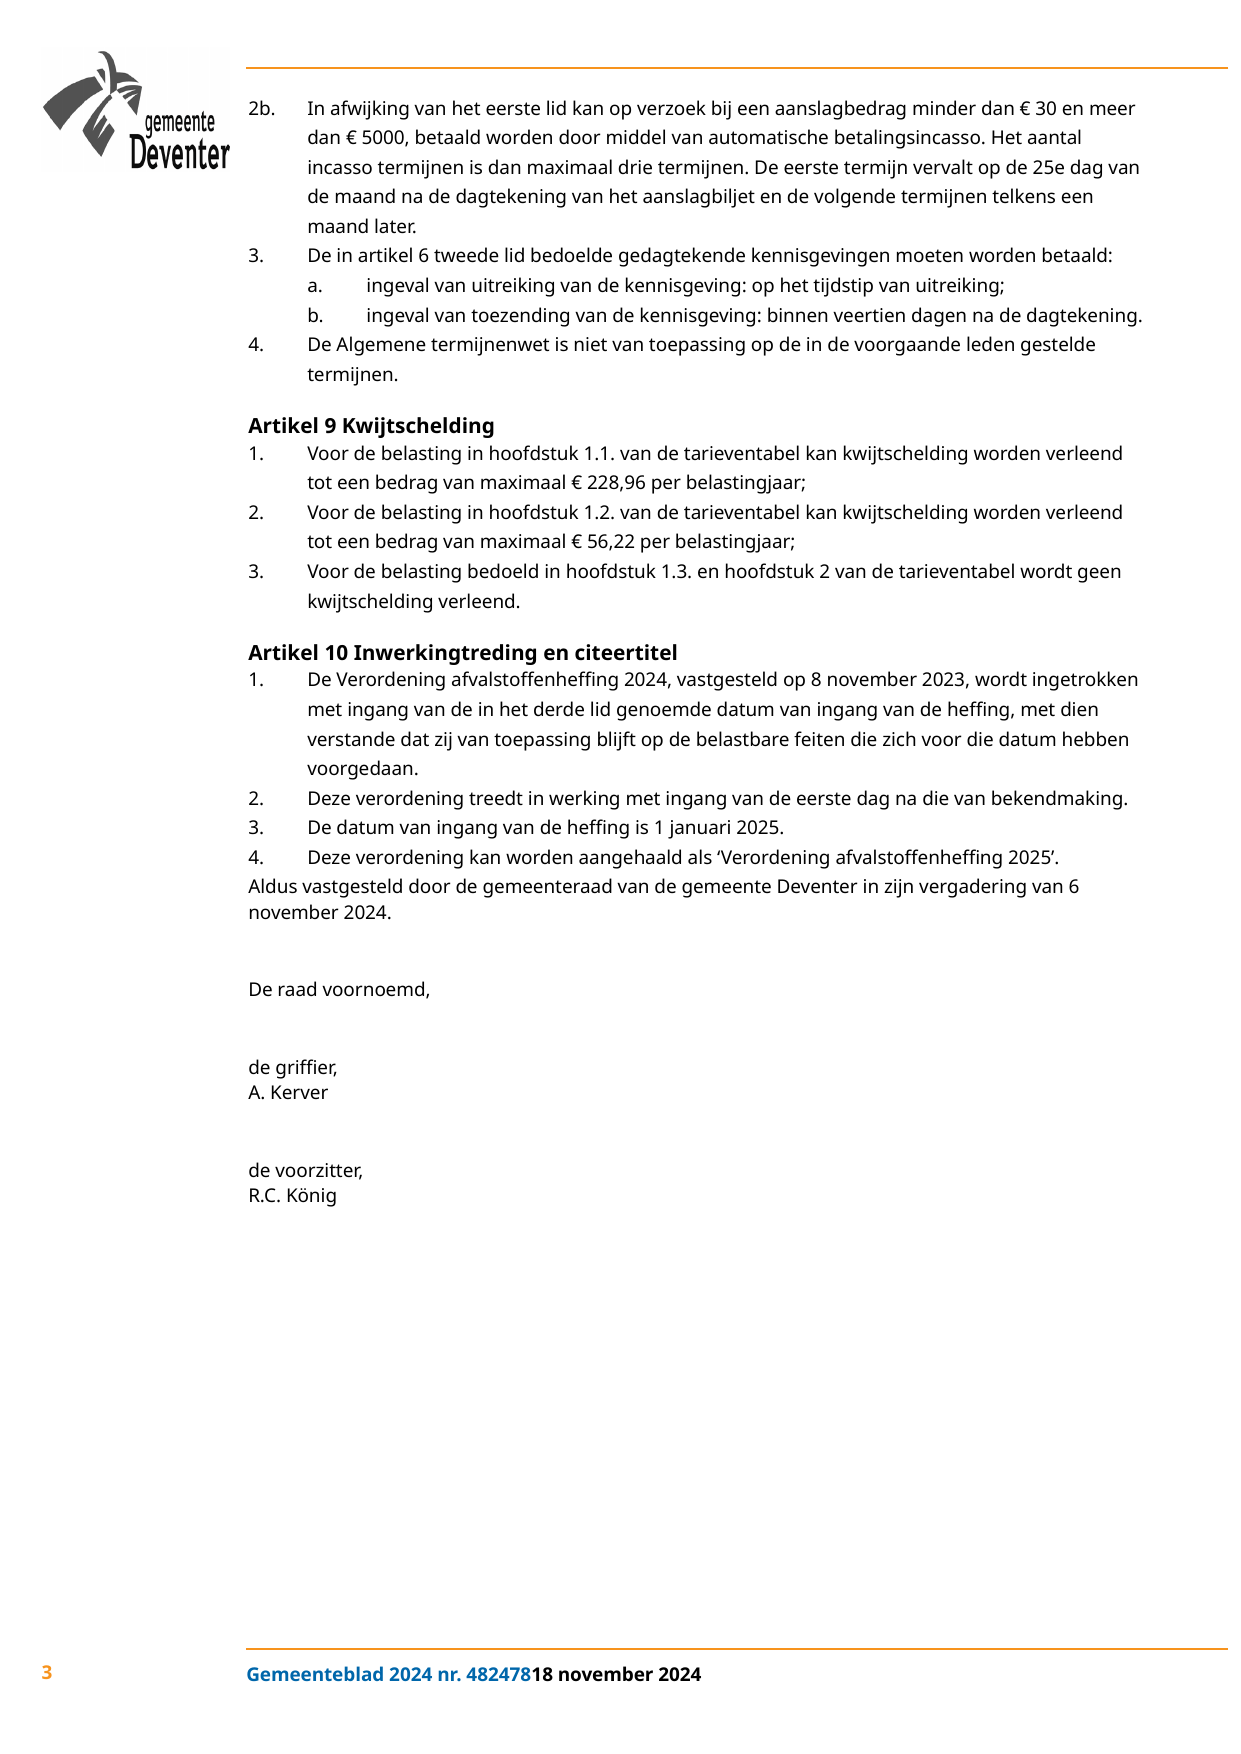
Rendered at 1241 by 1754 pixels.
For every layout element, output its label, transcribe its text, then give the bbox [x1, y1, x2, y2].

list Deze verordening kan worden aangehaald als ‘Verordening afvalstoffenheffing 2025’. [248, 844, 1152, 870]
picture [41, 47, 231, 172]
list De datum van ingang van de heffing is 1 januari 2025. [248, 814, 1152, 840]
list In afwijking van het eerste lid kan op verzoek bij een aanslagbedrag minder dan € 30 en meer dan € 5000, betaald worden door middel van automatische betalingsincasso. Het aantal incasso termijnen is dan maximaal drie termijnen. De eerste termijn vervalt op de 25e dag van de maand na de dagtekening van het aanslagbiljet en de volgende termijnen telkens een maand later. [248, 95, 1152, 239]
text Artikel 10 Inwerkingtreding en citeertitel [248, 638, 1152, 667]
list ingeval van uitreiking van de kennisgeving: op het tijdstip van uitreiking; [307, 272, 1152, 298]
text de voorzitter, [248, 1157, 1152, 1182]
list Voor de belasting in hoofdstuk 1.2. van de tarieventabel kan kwijtschelding worden verleend tot een bedrag van maximaal € 56,22 per belastingjaar; [248, 499, 1152, 554]
text Artikel 9 Kwijtschelding [248, 411, 1152, 440]
text De raad voornoemd, [248, 977, 1152, 1002]
list De Verordening afvalstoffenheffing 2024, vastgesteld op 8 november 2023, wordt ingetrokken met ingang van de in het derde lid genoemde datum van ingang van de heffing, met dien verstande dat zij van toepassing blijft op de belastbare feiten die zich voor die datum hebben voorgedaan. [248, 667, 1152, 781]
list Deze verordening treedt in werking met ingang van de eerste dag na die van bekendmaking. [248, 785, 1152, 811]
text A. Kerver [248, 1079, 1152, 1105]
text de griffier, [248, 1054, 1152, 1079]
list De in artikel 6 tweede lid bedoelde gedagtekende kennisgevingen moeten worden betaald: [248, 243, 1152, 268]
list Voor de belasting bedoeld in hoofdstuk 1.3. en hoofdstuk 2 van de tarieventabel wordt geen kwijtschelding verleend. [248, 558, 1152, 613]
list De Algemene termijnenwet is niet van toepassing op de in de voorgaande leden gestelde termijnen. [248, 331, 1152, 387]
list Voor de belasting in hoofdstuk 1.1. van de tarieventabel kan kwijtschelding worden verleend tot een bedrag van maximaal € 228,96 per belastingjaar; [248, 440, 1152, 495]
text R.C. König [248, 1182, 1152, 1208]
text Aldus vastgesteld door de gemeenteraad van de gemeente Deventer in zijn vergadering van 6 november 2024. [248, 874, 1152, 925]
list ingeval van toezending van de kennisgeving: binnen veertien dagen na de dagtekening. [307, 302, 1152, 328]
